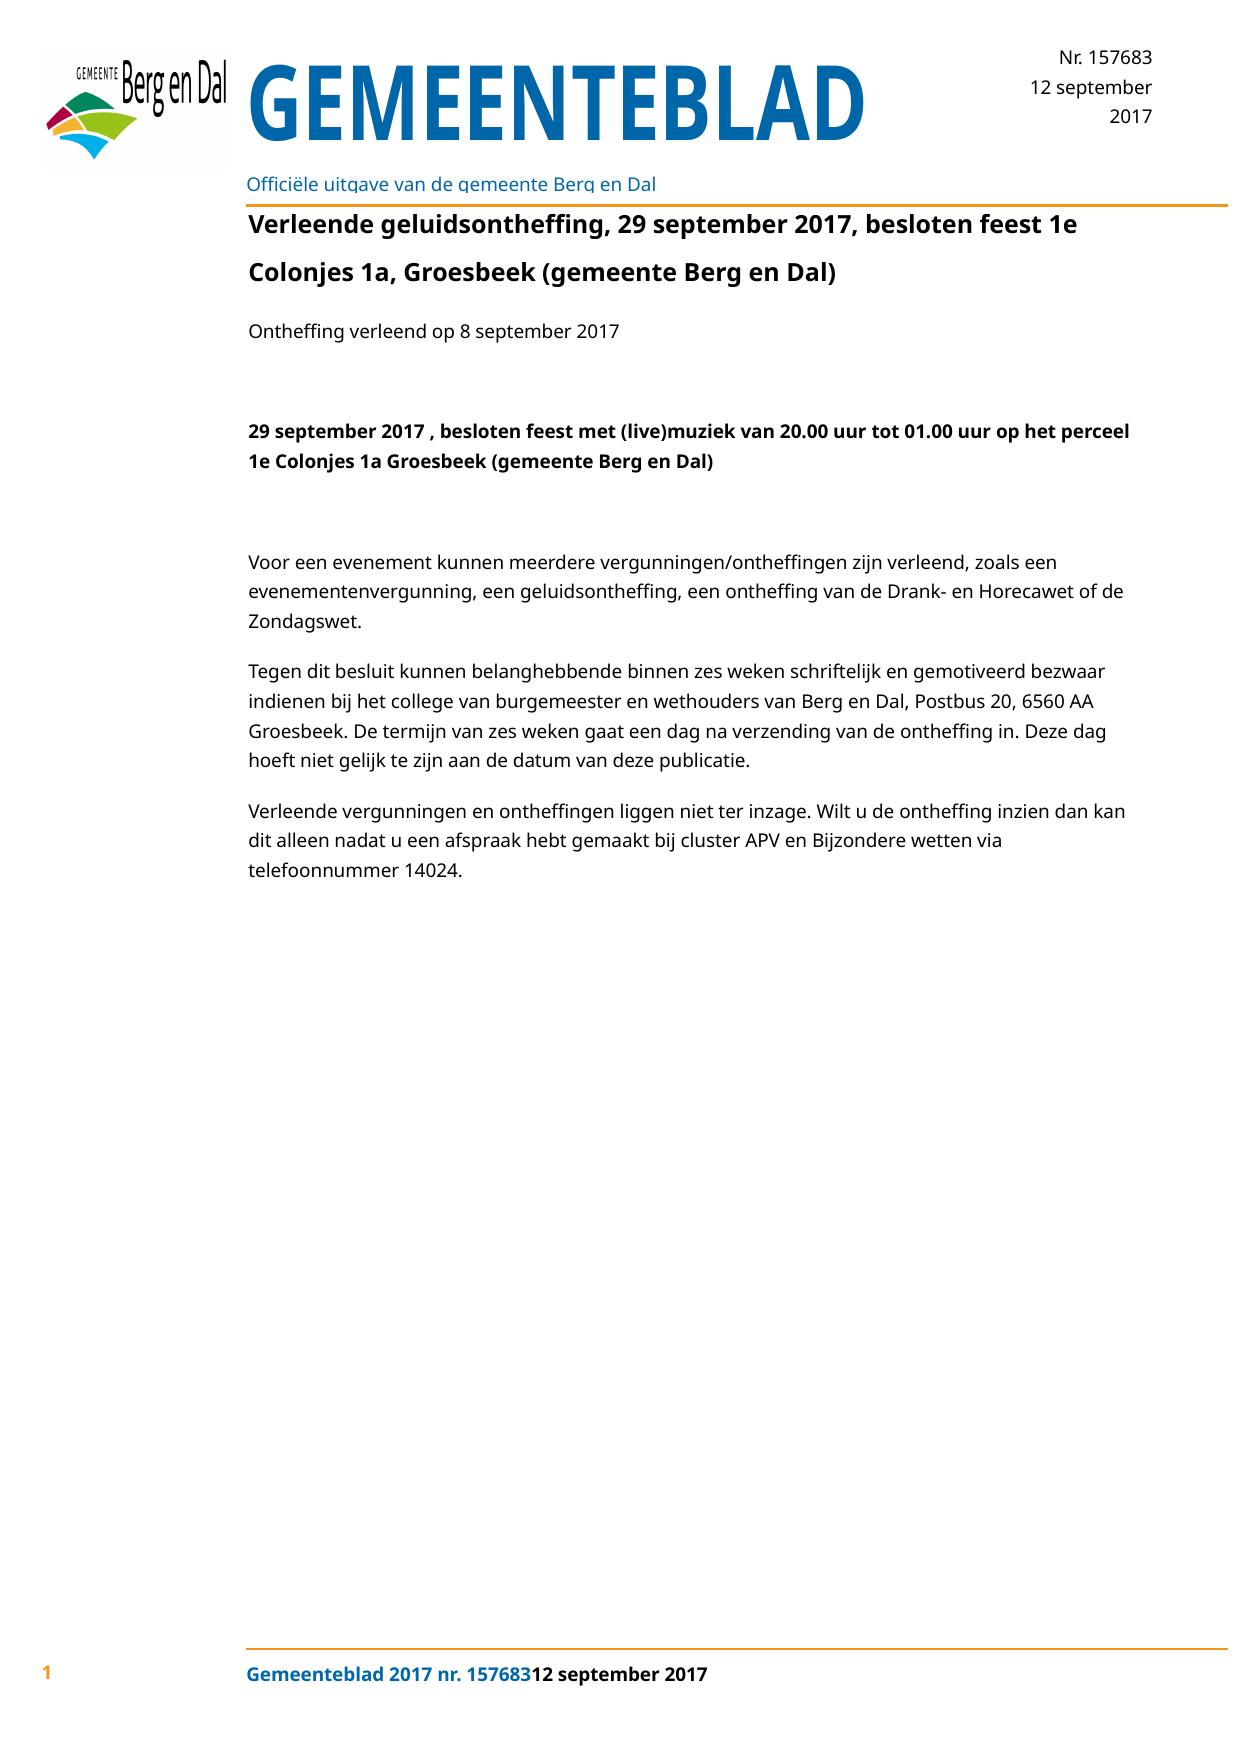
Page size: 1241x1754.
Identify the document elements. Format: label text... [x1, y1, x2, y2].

text Ontheffing verleend op 8 september 2017 [248, 318, 1152, 344]
picture [41, 47, 231, 172]
text Verleende geluidsontheffing, 29 september 2017, besloten feest 1e Colonjes 1a, Groesbeek (gemeente Berg en Dal) [248, 207, 1152, 288]
text Voor een evenement kunnen meerdere vergunningen/ontheffingen zijn verleend, zoals een evenementenvergunning, een geluidsontheffing, een ontheffing van de Drank- en Horecawet of de Zondagswet. [248, 549, 1152, 634]
text Tegen dit besluit kunnen belanghebbende binnen zes weken schriftelijk en gemotiveerd bezwaar indienen bij het college van burgemeester en wethouders van Berg en Dal, Postbus 20, 6560 AA Groesbeek. De termijn van zes weken gaat een dag na verzending van de ontheffing in. Deze dag hoeft niet gelijk te zijn aan de datum van deze publicatie. [248, 659, 1152, 773]
text 29 september 2017 , besloten feest met (live)muziek van 20.00 uur tot 01.00 uur op het perceel 1e Colonjes 1a Groesbeek (gemeente Berg en Dal) [248, 419, 1152, 474]
text Verleende vergunningen en ontheffingen liggen niet ter inzage. Wilt u de ontheffing inzien dan kan dit alleen nadat u een afspraak hebt gemaakt bij cluster APV en Bijzondere wetten via telefoonnummer 14024. [248, 798, 1152, 883]
